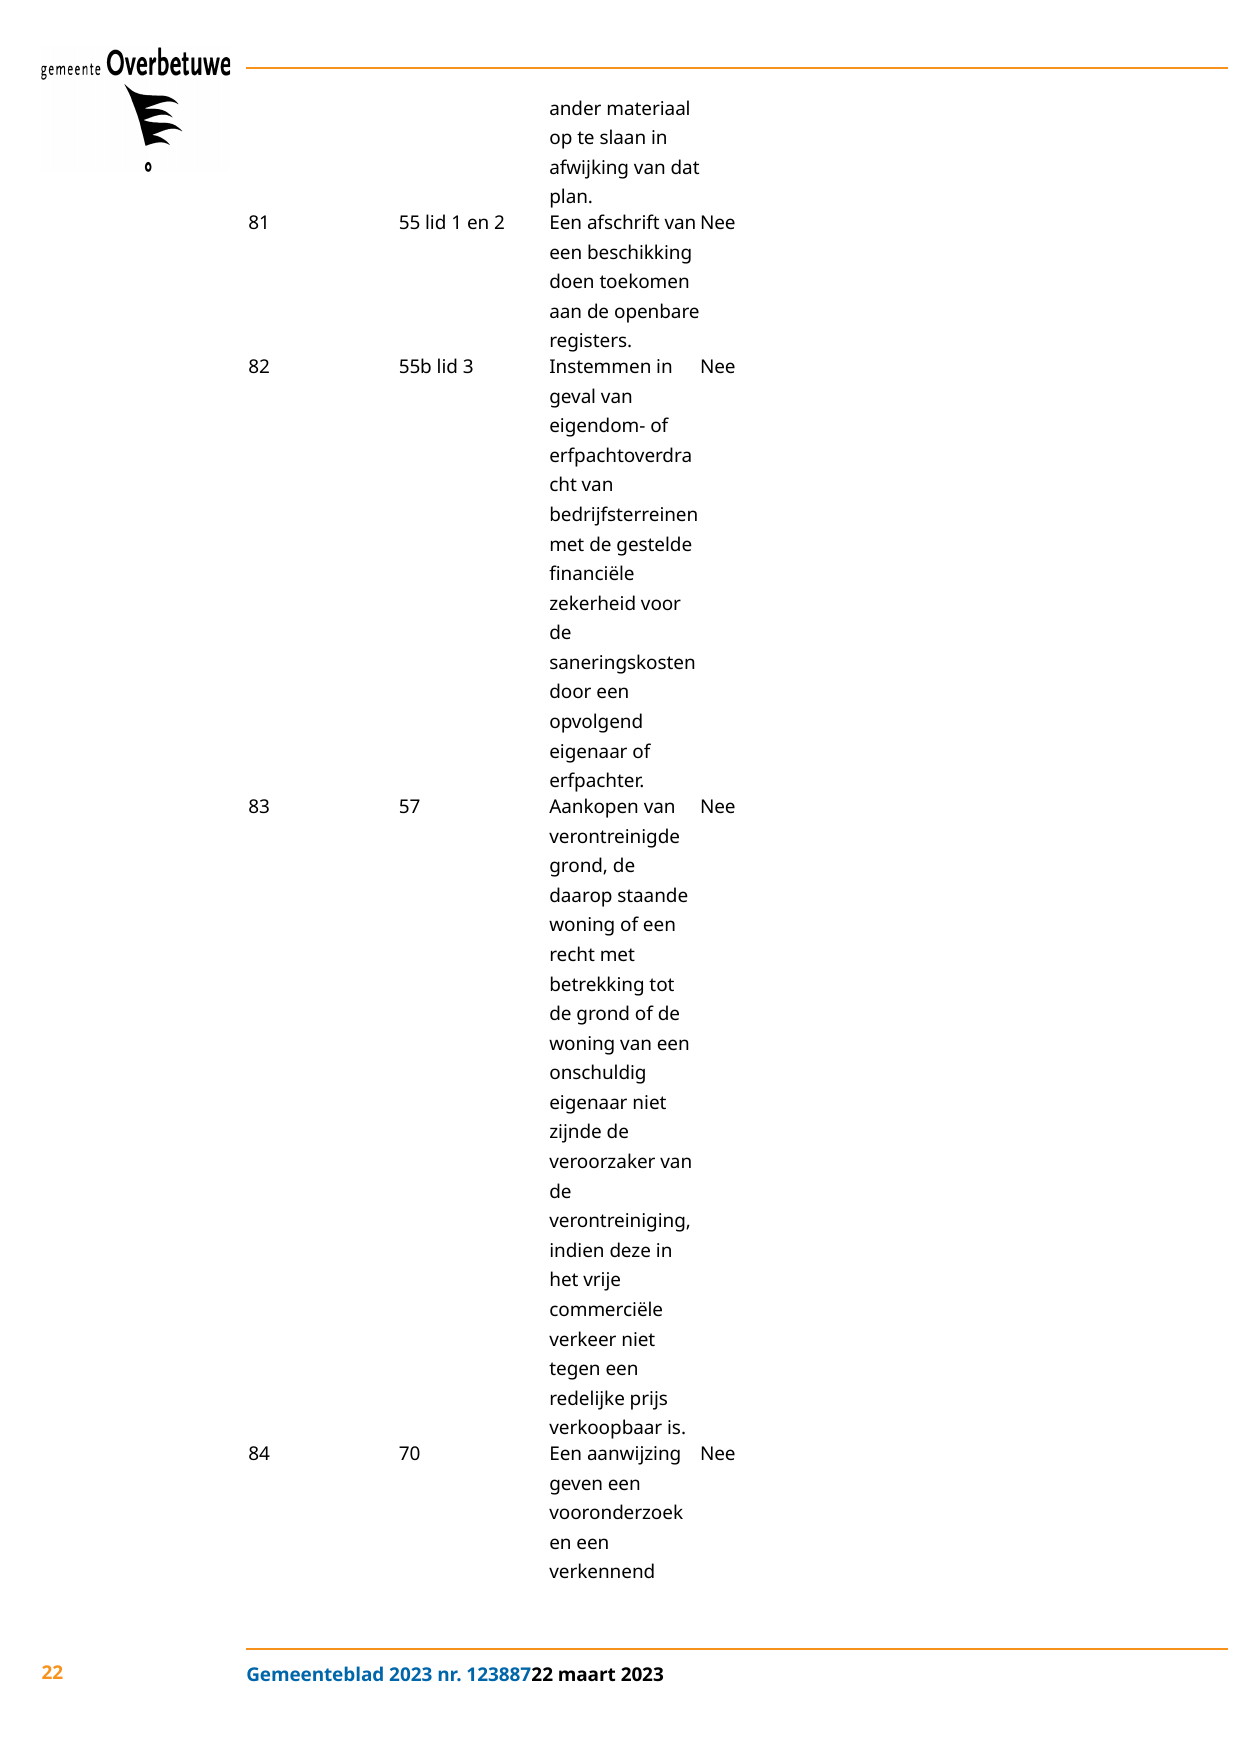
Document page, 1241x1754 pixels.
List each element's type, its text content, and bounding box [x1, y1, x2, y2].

table_cell [1001, 1440, 1152, 1584]
table_cell Een aanwijzing geven een vooronderzoek en een verkennend [549, 1440, 700, 1584]
table_cell Een afschrift van een beschikking doen toekomen aan de openbare registers. [549, 209, 700, 353]
table_cell [399, 95, 549, 209]
table_cell ander materiaal op te slaan in afwijking van dat plan. [549, 95, 700, 209]
table_cell [248, 95, 398, 209]
table_cell [1001, 209, 1152, 353]
picture [41, 47, 231, 172]
table_cell 82 [248, 353, 398, 793]
table_cell Nee [700, 353, 850, 793]
table_cell [850, 793, 1001, 1440]
table_cell Nee [700, 209, 850, 353]
table_cell [700, 95, 850, 209]
table_cell [850, 209, 1001, 353]
table_cell Aankopen van verontreinigde grond, de daarop staande woning of een recht met betrekking tot de grond of de woning van een onschuldig eigenaar niet zijnde de veroorzaker van de verontreiniging, indien deze in het vrije commerciële verkeer niet tegen een redelijke prijs verkoopbaar is. [549, 793, 700, 1440]
table_cell [850, 1440, 1001, 1584]
table_cell 84 [248, 1440, 398, 1584]
table_cell 57 [399, 793, 549, 1440]
table_cell 55b lid 3 [399, 353, 549, 793]
table_cell 70 [399, 1440, 549, 1584]
table_cell 81 [248, 209, 398, 353]
table_cell Instemmen in geval van eigendom- of erfpachtoverdracht van bedrijfsterreinen met de gestelde financiële zekerheid voor de saneringskosten door een opvolgend eigenaar of erfpachter. [549, 353, 700, 793]
table_cell Nee [700, 1440, 850, 1584]
table_cell 55 lid 1 en 2 [399, 209, 549, 353]
table_cell [850, 353, 1001, 793]
table_cell [1001, 793, 1152, 1440]
table_cell [1001, 95, 1152, 209]
table_cell Nee [700, 793, 850, 1440]
table_cell 83 [248, 793, 398, 1440]
table_cell [1001, 353, 1152, 793]
table_cell [850, 95, 1001, 209]
